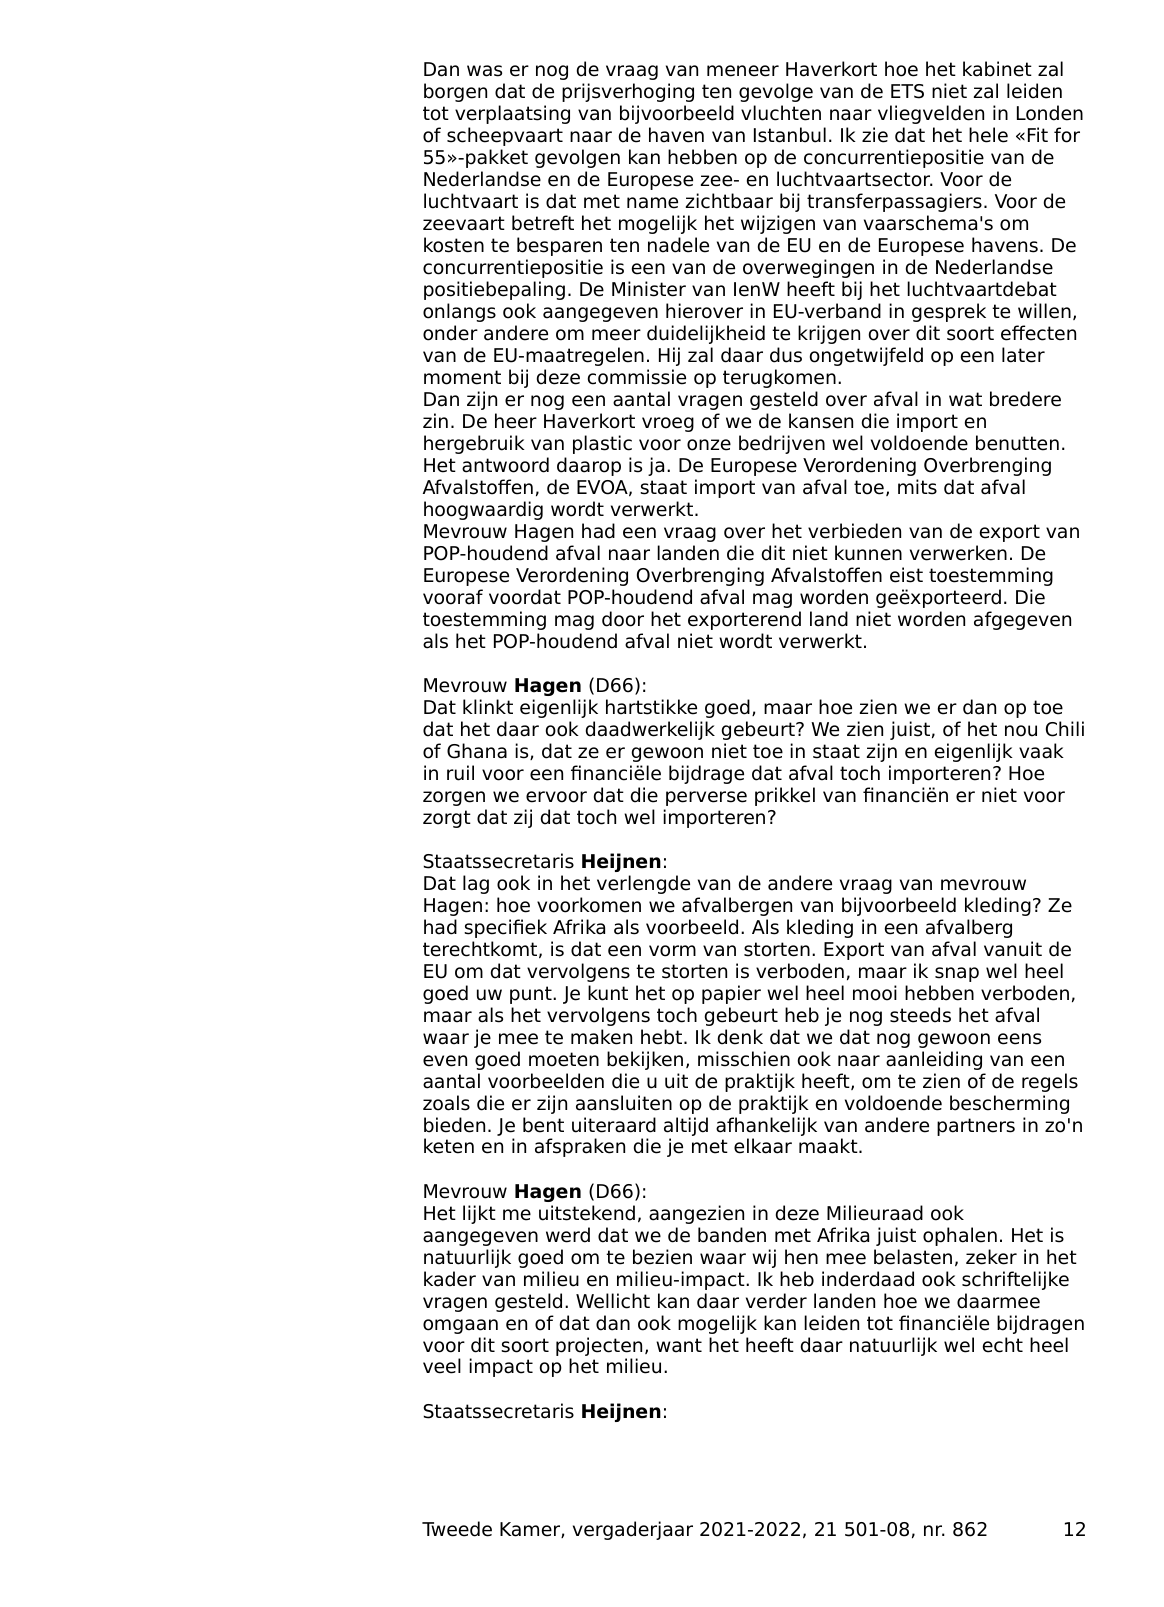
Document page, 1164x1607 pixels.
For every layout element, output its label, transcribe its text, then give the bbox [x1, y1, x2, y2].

text Dat klinkt eigenlijk hartstikke goed, maar hoe zien we er dan op toe dat het daar ook daadwerkelijk gebeurt? We zien juist, of het nou Chili of Ghana is, dat ze er gewoon niet toe in staat zijn en eigenlijk vaak in ruil voor een financiële bijdrage dat afval toch importeren? Hoe zorgen we ervoor dat die perverse prikkel van financiën er niet voor zorgt dat zij dat toch wel importeren? [422, 697, 1087, 828]
text Dat lag ook in het verlengde van de andere vraag van mevrouw Hagen: hoe voorkomen we afvalbergen van bijvoorbeeld kleding? Ze had specifiek Afrika als voorbeeld. Als kleding in een afvalberg terechtkomt, is dat een vorm van storten. Export van afval vanuit de EU om dat vervolgens te storten is verboden, maar ik snap wel heel goed uw punt. Je kunt het op papier wel heel mooi hebben verboden, maar als het vervolgens toch gebeurt heb je nog steeds het afval waar je mee te maken hebt. Ik denk dat we dat nog gewoon eens even goed moeten bekijken, misschien ook naar aanleiding van een aantal voorbeelden die u uit de praktijk heeft, om te zien of de regels zoals die er zijn aansluiten op de praktijk en voldoende bescherming bieden. Je bent uiteraard altijd afhankelijk van andere partners in zo'n keten en in afspraken die je met elkaar maakt. [422, 873, 1087, 1158]
text Het lijkt me uitstekend, aangezien in deze Milieuraad ook aangegeven werd dat we de banden met Afrika juist ophalen. Het is natuurlijk goed om te bezien waar wij hen mee belasten, zeker in het kader van milieu en milieu-impact. Ik heb inderdaad ook schriftelijke vragen gesteld. Wellicht kan daar verder landen hoe we daarmee omgaan en of dat dan ook mogelijk kan leiden tot financiële bijdragen voor dit soort projecten, want het heeft daar natuurlijk wel echt heel veel impact op het milieu. [422, 1203, 1087, 1378]
text Mevrouw Hagen (D66): [422, 675, 1087, 697]
text Mevrouw Hagen had een vraag over het verbieden van de export van POP-houdend afval naar landen die dit niet kunnen verwerken. De Europese Verordening Overbrenging Afvalstoffen eist toestemming vooraf voordat POP-houdend afval mag worden geëxporteerd. Die toestemming mag door het exporterend land niet worden afgegeven als het POP-houdend afval niet wordt verwerkt. [422, 521, 1087, 652]
text Mevrouw Hagen (D66): [422, 1181, 1087, 1203]
text Dan zijn er nog een aantal vragen gesteld over afval in wat bredere zin. De heer Haverkort vroeg of we de kansen die import en hergebruik van plastic voor onze bedrijven wel voldoende benutten. Het antwoord daarop is ja. De Europese Verordening Overbrenging Afvalstoffen, de EVOA, staat import van afval toe, mits dat afval hoogwaardig wordt verwerkt. [422, 389, 1087, 521]
text Dan was er nog de vraag van meneer Haverkort hoe het kabinet zal borgen dat de prijsverhoging ten gevolge van de ETS niet zal leiden tot verplaatsing van bijvoorbeeld vluchten naar vliegvelden in Londen of scheepvaart naar de haven van Istanbul. Ik zie dat het hele «Fit for 55»-pakket gevolgen kan hebben op de concurrentiepositie van de Nederlandse en de Europese zee- en luchtvaartsector. Voor de luchtvaart is dat met name zichtbaar bij transferpassagiers. Voor de zeevaart betreft het mogelijk het wijzigen van vaarschema's om kosten te besparen ten nadele van de EU en de Europese havens. De concurrentiepositie is een van de overwegingen in de Nederlandse positiebepaling. De Minister van IenW heeft bij het luchtvaartdebat onlangs ook aangegeven hierover in EU-verband in gesprek te willen, onder andere om meer duidelijkheid te krijgen over dit soort effecten van de EU-maatregelen. Hij zal daar dus ongetwijfeld op een later moment bij deze commissie op terugkomen. [422, 59, 1087, 389]
text Staatssecretaris Heijnen: [422, 851, 1087, 873]
text Staatssecretaris Heijnen: [422, 1401, 1087, 1423]
